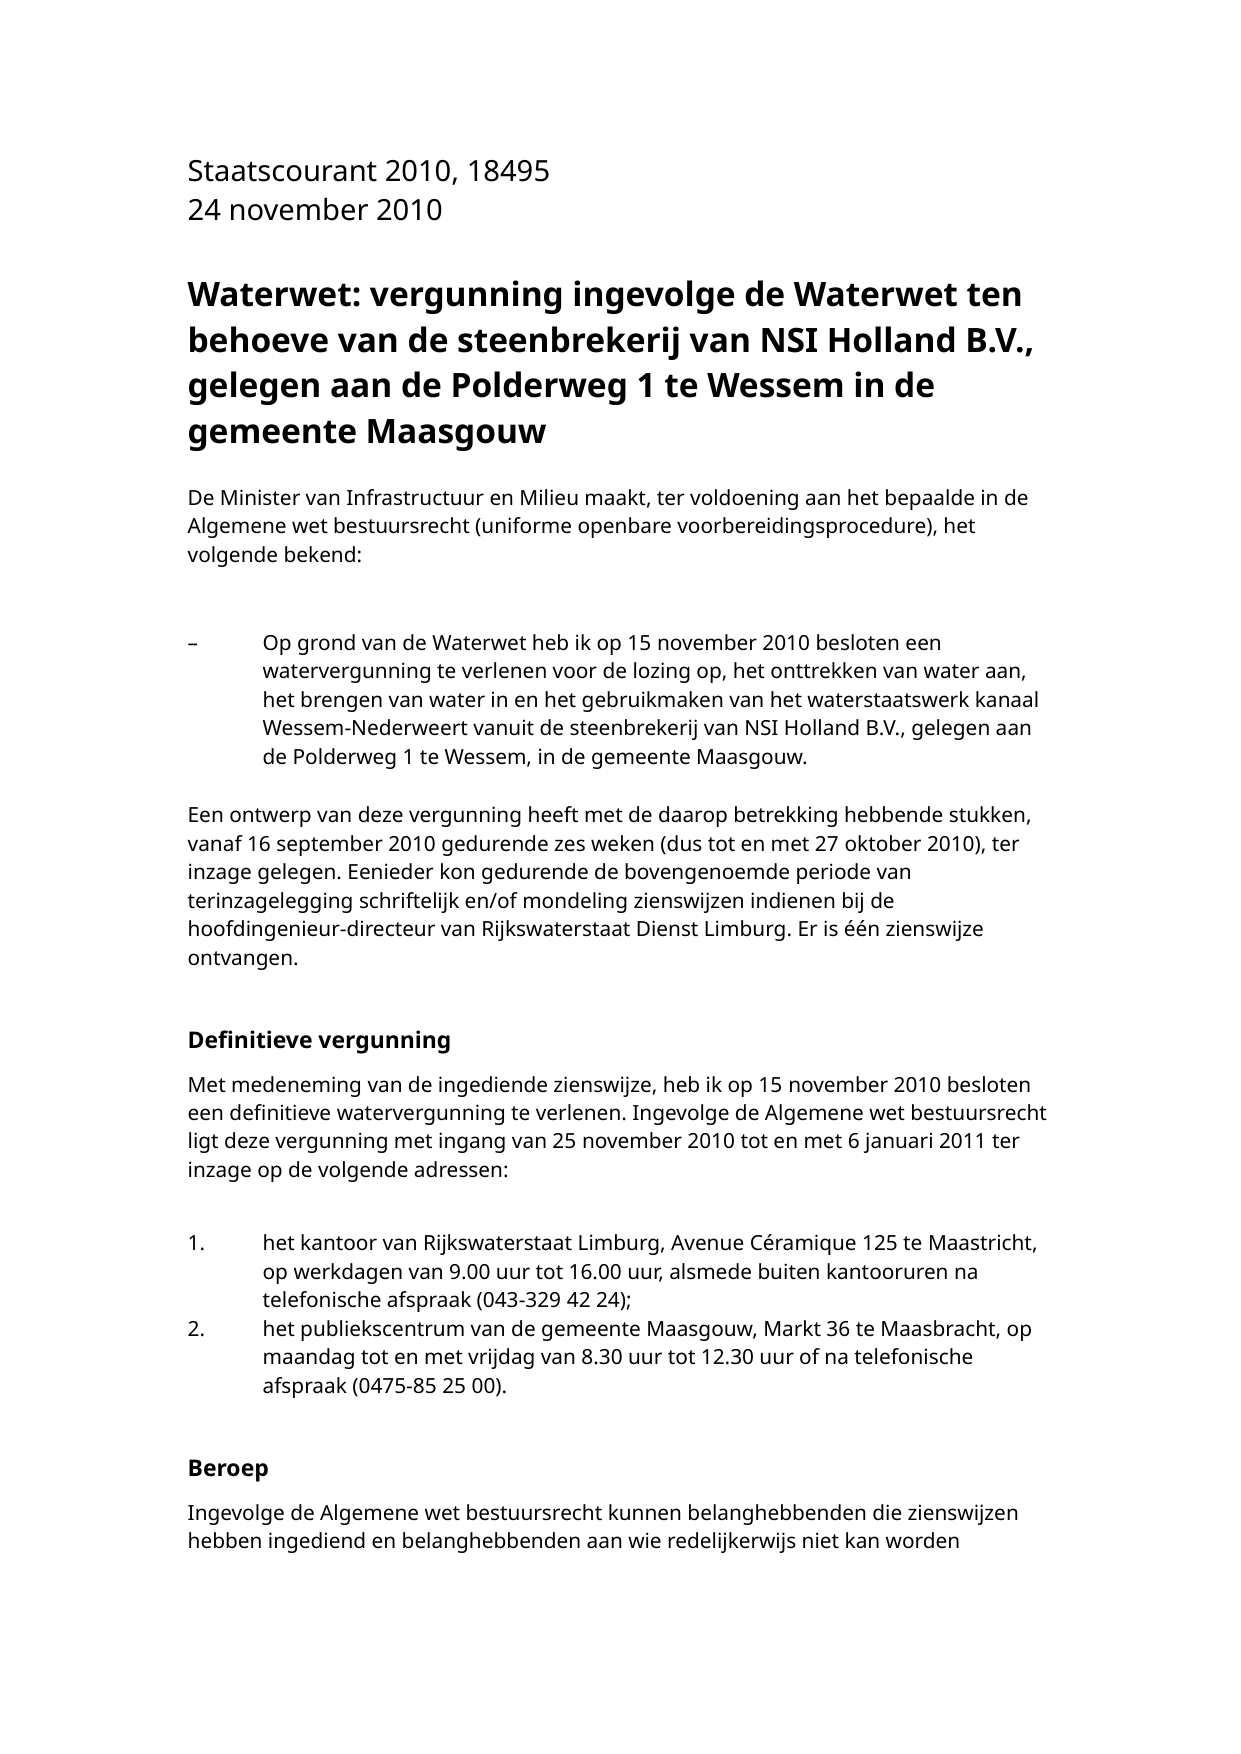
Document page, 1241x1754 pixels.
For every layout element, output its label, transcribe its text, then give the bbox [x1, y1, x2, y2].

subtitle Waterwet: vergunning ingevolge de Waterwet ten behoeve van de steenbrekerij van NSI Holland B.V., gelegen aan de Polderweg 1 te Wessem in de gemeente Maasgouw [187, 271, 1053, 453]
text 24 november 2010 [187, 190, 1053, 229]
list het kantoor van Rijkswaterstaat Limburg, Avenue Céramique 125 te Maastricht, op werkdagen van 9.00 uur tot 16.00 uur, alsmede buiten kantooruren na telefonische afspraak (043-329 42 24); [187, 1228, 1053, 1314]
subtitle Beroep [187, 1452, 1053, 1483]
text De Minister van Infrastructuur en Milieu maakt, ter voldoening aan het bepaalde in de Algemene wet bestuursrecht (uniforme openbare voorbereidingsprocedure), het volgende bekend: [187, 483, 1053, 568]
list Op grond van de Waterwet heb ik op 15 november 2010 besloten een watervergunning te verlenen voor de lozing op, het onttrekken van water aan, het brengen van water in en het gebruikmaken van het waterstaatswerk kanaal Wessem-Nederweert vanuit de steenbrekerij van NSI Holland B.V., gelegen aan de Polderweg 1 te Wessem, in de gemeente Maasgouw. [187, 628, 1053, 770]
text Een ontwerp van deze vergunning heeft met de daarop betrekking hebbende stukken, vanaf 16 september 2010 gedurende zes weken (dus tot en met 27 oktober 2010), ter inzage gelegen. Eenieder kon gedurende de bovengenoemde periode van terinzagelegging schriftelijk en/of mondeling zienswijzen indienen bij de hoofdingenieur-directeur van Rijkswaterstaat Dienst Limburg. Er is één zienswijze ontvangen. [187, 800, 1053, 971]
text Met medeneming van de ingediende zienswijze, heb ik op 15 november 2010 besloten een definitieve watervergunning te verlenen. Ingevolge de Algemene wet bestuursrecht ligt deze vergunning met ingang van 25 november 2010 tot en met 6 januari 2011 ter inzage op de volgende adressen: [187, 1070, 1053, 1183]
text Ingevolge de Algemene wet bestuursrecht kunnen belanghebbenden die zienswijzen hebben ingediend en belanghebbenden aan wie redelijkerwijs niet kan worden [187, 1498, 1053, 1555]
subtitle Definitieve vergunning [187, 1023, 1053, 1055]
list het publiekscentrum van de gemeente Maasgouw, Markt 36 te Maasbracht, op maandag tot en met vrijdag van 8.30 uur tot 12.30 uur of na telefonische afspraak (0475-85 25 00). [187, 1314, 1053, 1399]
text Staatscourant 2010, 18495 [187, 150, 1053, 190]
